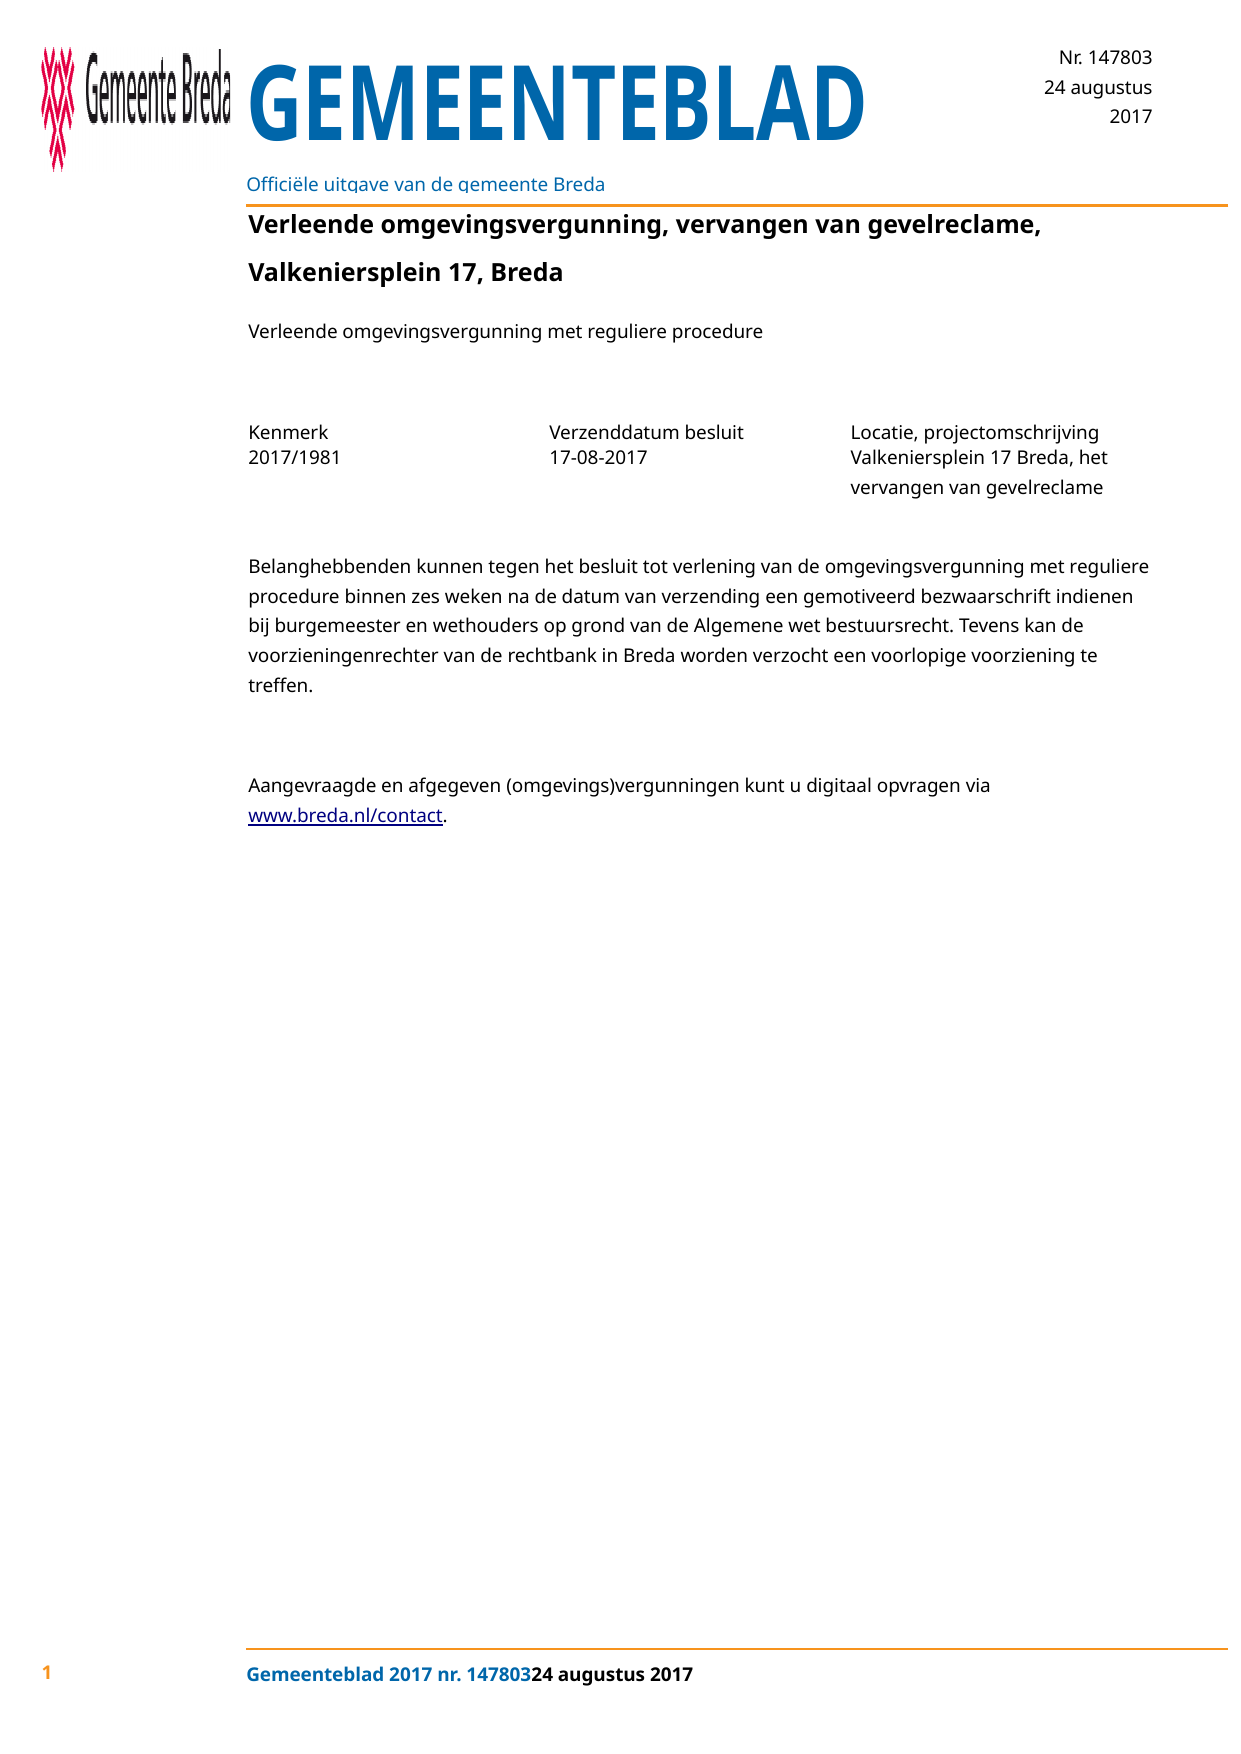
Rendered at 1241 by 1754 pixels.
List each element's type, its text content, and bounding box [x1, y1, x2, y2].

text Verleende omgevingsvergunning met reguliere procedure [248, 318, 1152, 344]
table_header Verzenddatum besluit [549, 419, 850, 444]
text Aangevraagde en afgegeven (omgevings)vergunningen kunt u digitaal opvragen via www.breda.nl/contact. [248, 773, 1152, 828]
text Verleende omgevingsvergunning, vervangen van gevelreclame, Valkeniersplein 17, Breda [248, 207, 1152, 288]
table_cell 2017/1981 [248, 445, 549, 500]
table_header Locatie, projectomschrijving [850, 419, 1152, 444]
text Belanghebbenden kunnen tegen het besluit tot verlening van de omgevingsvergunning met reguliere procedure binnen zes weken na de datum van verzending een gemotiveerd bezwaarschrift indienen bij burgemeester en wethouders op grond van de Algemene wet bestuursrecht. Tevens kan de voorzieningenrechter van de rechtbank in Breda worden verzocht een voorlopige voorziening te treffen. [248, 553, 1152, 698]
table_cell 17-08-2017 [549, 445, 850, 500]
table_header Kenmerk [248, 419, 549, 444]
table_cell Valkeniersplein 17 Breda, het vervangen van gevelreclame [850, 445, 1152, 500]
picture [41, 47, 231, 172]
